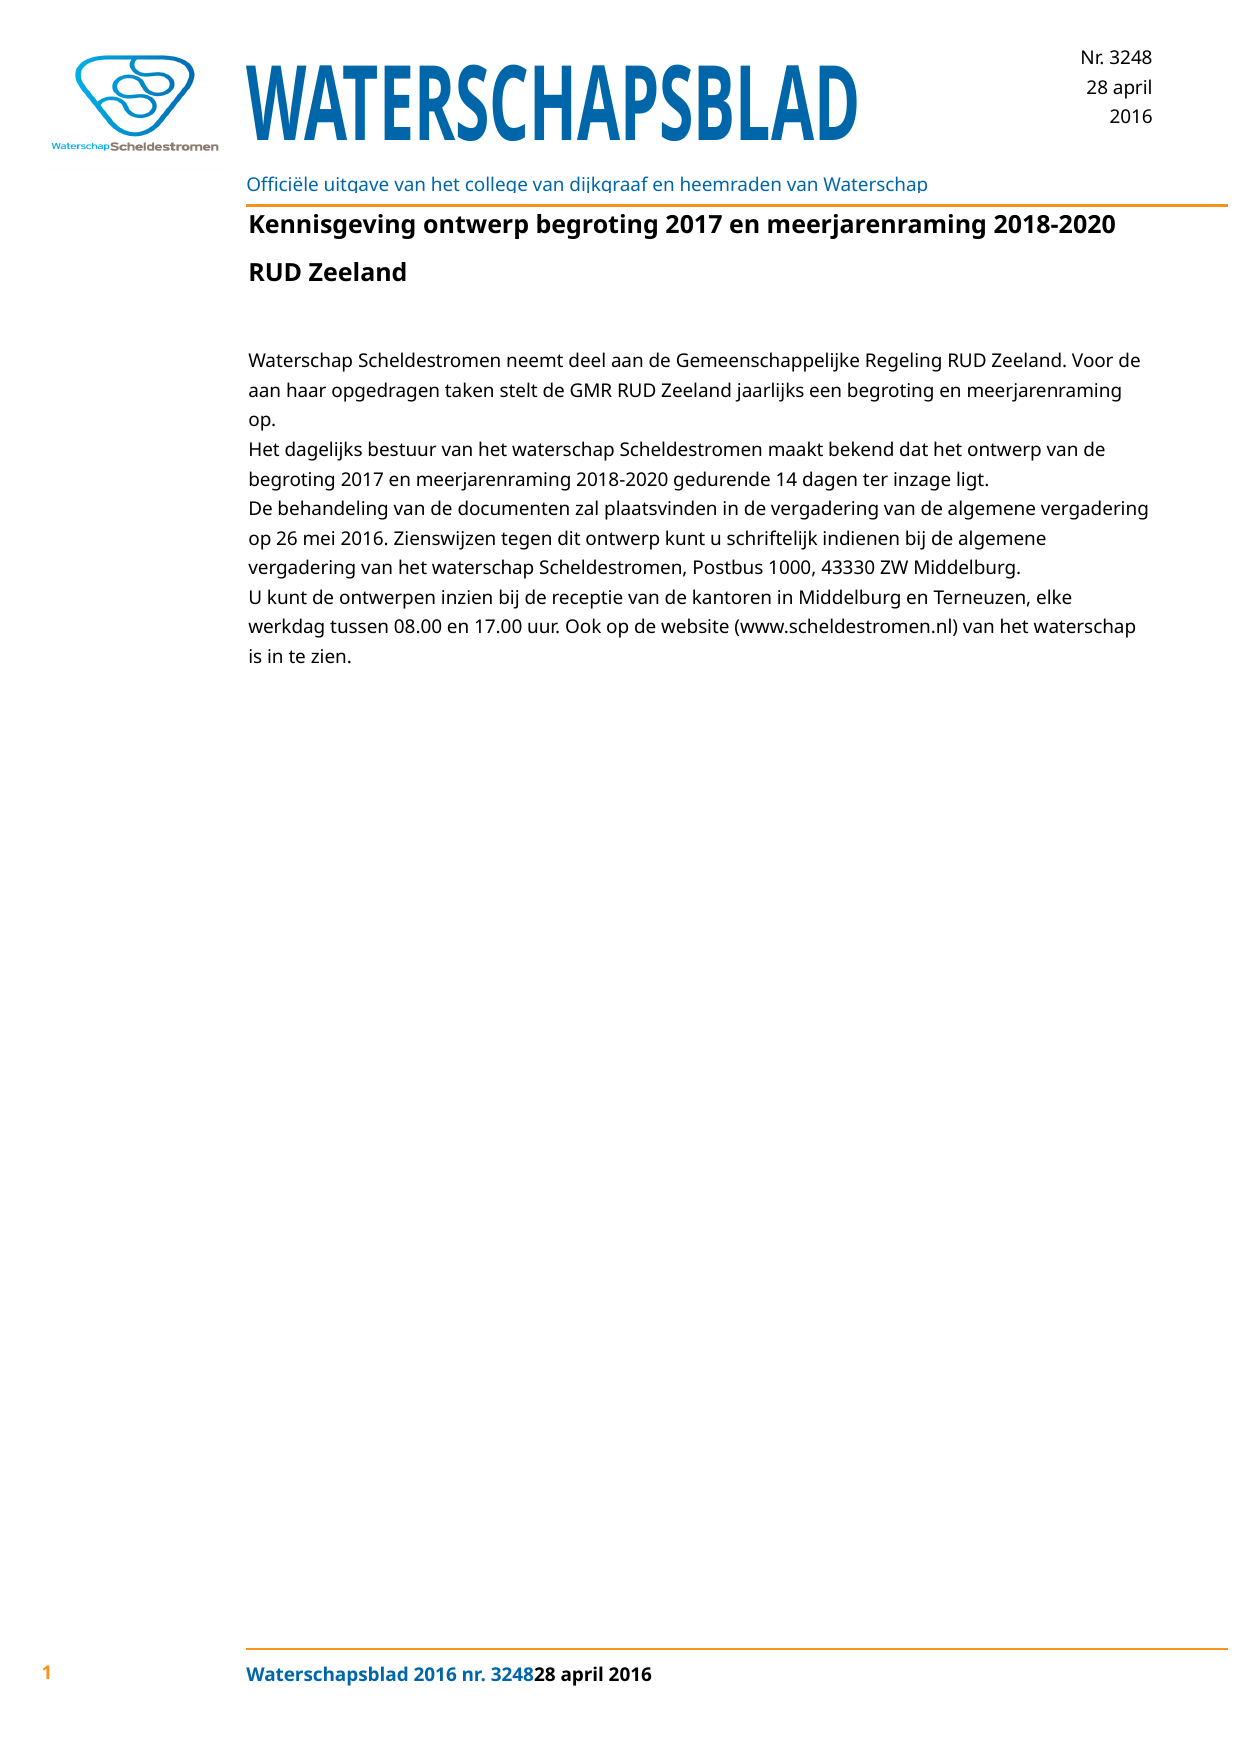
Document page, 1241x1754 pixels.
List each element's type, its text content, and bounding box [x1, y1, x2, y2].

text U kunt de ontwerpen inzien bij de receptie van de kantoren in Middelburg en Terneuzen, elke werkdag tussen 08.00 en 17.00 uur. Ook op de website (www.scheldestromen.nl) van het waterschap is in te zien. [248, 584, 1152, 669]
text De behandeling van de documenten zal plaatsvinden in de vergadering van de algemene vergadering op 26 mei 2016. Zienswijzen tegen dit ontwerp kunt u schriftelijk indienen bij de algemene vergadering van het waterschap Scheldestromen, Postbus 1000, 43330 ZW Middelburg. [248, 495, 1152, 580]
picture [41, 47, 231, 172]
text Het dagelijks bestuur van het waterschap Scheldestromen maakt bekend dat het ontwerp van de begroting 2017 en meerjarenraming 2018-2020 gedurende 14 dagen ter inzage ligt. [248, 436, 1152, 492]
text Waterschap Scheldestromen neemt deel aan de Gemeenschappelijke Regeling RUD Zeeland. Voor de aan haar opgedragen taken stelt de GMR RUD Zeeland jaarlijks een begroting en meerjarenraming op. [248, 347, 1152, 432]
text Kennisgeving ontwerp begroting 2017 en meerjarenraming 2018-2020 RUD Zeeland [248, 207, 1152, 288]
